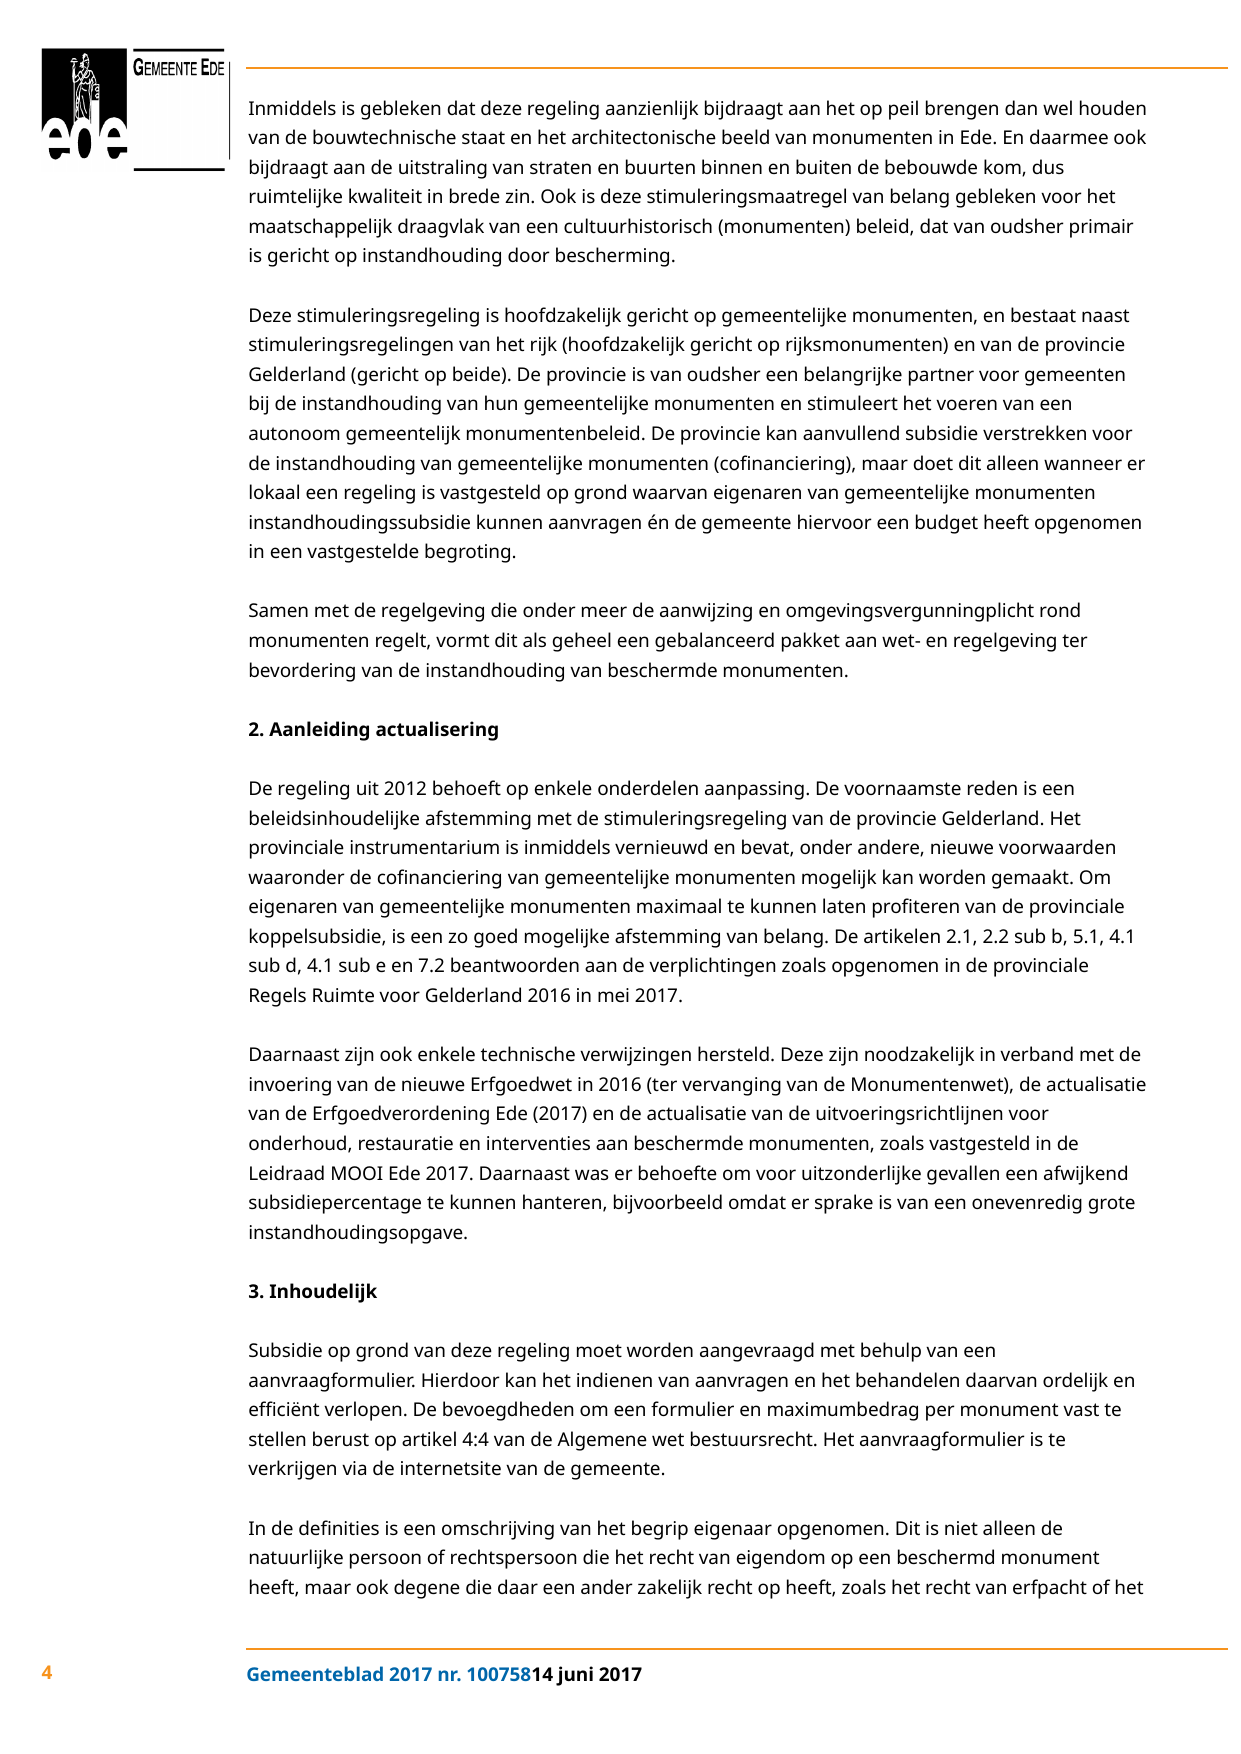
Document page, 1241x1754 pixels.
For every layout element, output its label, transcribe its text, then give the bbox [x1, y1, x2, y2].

text Daarnaast zijn ook enkele technische verwijzingen hersteld. Deze zijn noodzakelijk in verband met de invoering van de nieuwe Erfgoedwet in 2016 (ter vervanging van de Monumentenwet), de actualisatie van de Erfgoedverordening Ede (2017) en de actualisatie van de uitvoeringsrichtlijnen voor onderhoud, restauratie en interventies aan beschermde monumenten, zoals vastgesteld in de Leidraad MOOI Ede 2017. Daarnaast was er behoefte om voor uitzonderlijke gevallen een afwijkend subsidiepercentage te kunnen hanteren, bijvoorbeeld omdat er sprake is van een onevenredig grote instandhoudingsopgave. [248, 1041, 1152, 1245]
text 3. Inhoudelijk [248, 1278, 1152, 1304]
text Subsidie op grond van deze regeling moet worden aangevraagd met behulp van een aanvraagformulier. Hierdoor kan het indienen van aanvragen en het behandelen daarvan ordelijk en efficiënt verlopen. De bevoegdheden om een formulier en maximumbedrag per monument vast te stellen berust op artikel 4:4 van de Algemene wet bestuursrecht. Het aanvraagformulier is te verkrijgen via de internetsite van de gemeente. [248, 1337, 1152, 1481]
text Deze stimuleringsregeling is hoofdzakelijk gericht op gemeentelijke monumenten, en bestaat naast stimuleringsregelingen van het rijk (hoofdzakelijk gericht op rijksmonumenten) en van de provincie Gelderland (gericht op beide). De provincie is van oudsher een belangrijke partner voor gemeenten bij de instandhouding van hun gemeentelijke monumenten en stimuleert het voeren van een autonoom gemeentelijk monumentenbeleid. De provincie kan aanvullend subsidie verstrekken voor de instandhouding van gemeentelijke monumenten (cofinanciering), maar doet dit alleen wanneer er lokaal een regeling is vastgesteld op grond waarvan eigenaren van gemeentelijke monumenten instandhoudingssubsidie kunnen aanvragen én de gemeente hiervoor een budget heeft opgenomen in een vastgestelde begroting. [248, 302, 1152, 564]
text De regeling uit 2012 behoeft op enkele onderdelen aanpassing. De voornaamste reden is een beleidsinhoudelijke afstemming met de stimuleringsregeling van de provincie Gelderland. Het provinciale instrumentarium is inmiddels vernieuwd en bevat, onder andere, nieuwe voorwaarden waaronder de cofinanciering van gemeentelijke monumenten mogelijk kan worden gemaakt. Om eigenaren van gemeentelijke monumenten maximaal te kunnen laten profiteren van de provinciale koppelsubsidie, is een zo goed mogelijke afstemming van belang. De artikelen 2.1, 2.2 sub b, 5.1, 4.1 sub d, 4.1 sub e en 7.2 beantwoorden aan de verplichtingen zoals opgenomen in de provinciale Regels Ruimte voor Gelderland 2016 in mei 2017. [248, 775, 1152, 1008]
text In de definities is een omschrijving van het begrip eigenaar opgenomen. Dit is niet alleen de natuurlijke persoon of rechtspersoon die het recht van eigendom op een beschermd monument heeft, maar ook degene die daar een ander zakelijk recht op heeft, zoals het recht van erfpacht of het [248, 1515, 1152, 1600]
text Inmiddels is gebleken dat deze regeling aanzienlijk bijdraagt aan het op peil brengen dan wel houden van de bouwtechnische staat en het architectonische beeld van monumenten in Ede. En daarmee ook bijdraagt aan de uitstraling van straten en buurten binnen en buiten de bebouwde kom, dus ruimtelijke kwaliteit in brede zin. Ook is deze stimuleringsmaatregel van belang gebleken voor het maatschappelijk draagvlak van een cultuurhistorisch (monumenten) beleid, dat van oudsher primair is gericht op instandhouding door bescherming. [248, 95, 1152, 268]
picture [41, 47, 231, 172]
text 2. Aanleiding actualisering [248, 716, 1152, 742]
text Samen met de regelgeving die onder meer de aanwijzing en omgevingsvergunningplicht rond monumenten regelt, vormt dit als geheel een gebalanceerd pakket aan wet- en regelgeving ter bevordering van de instandhouding van beschermde monumenten. [248, 598, 1152, 683]
